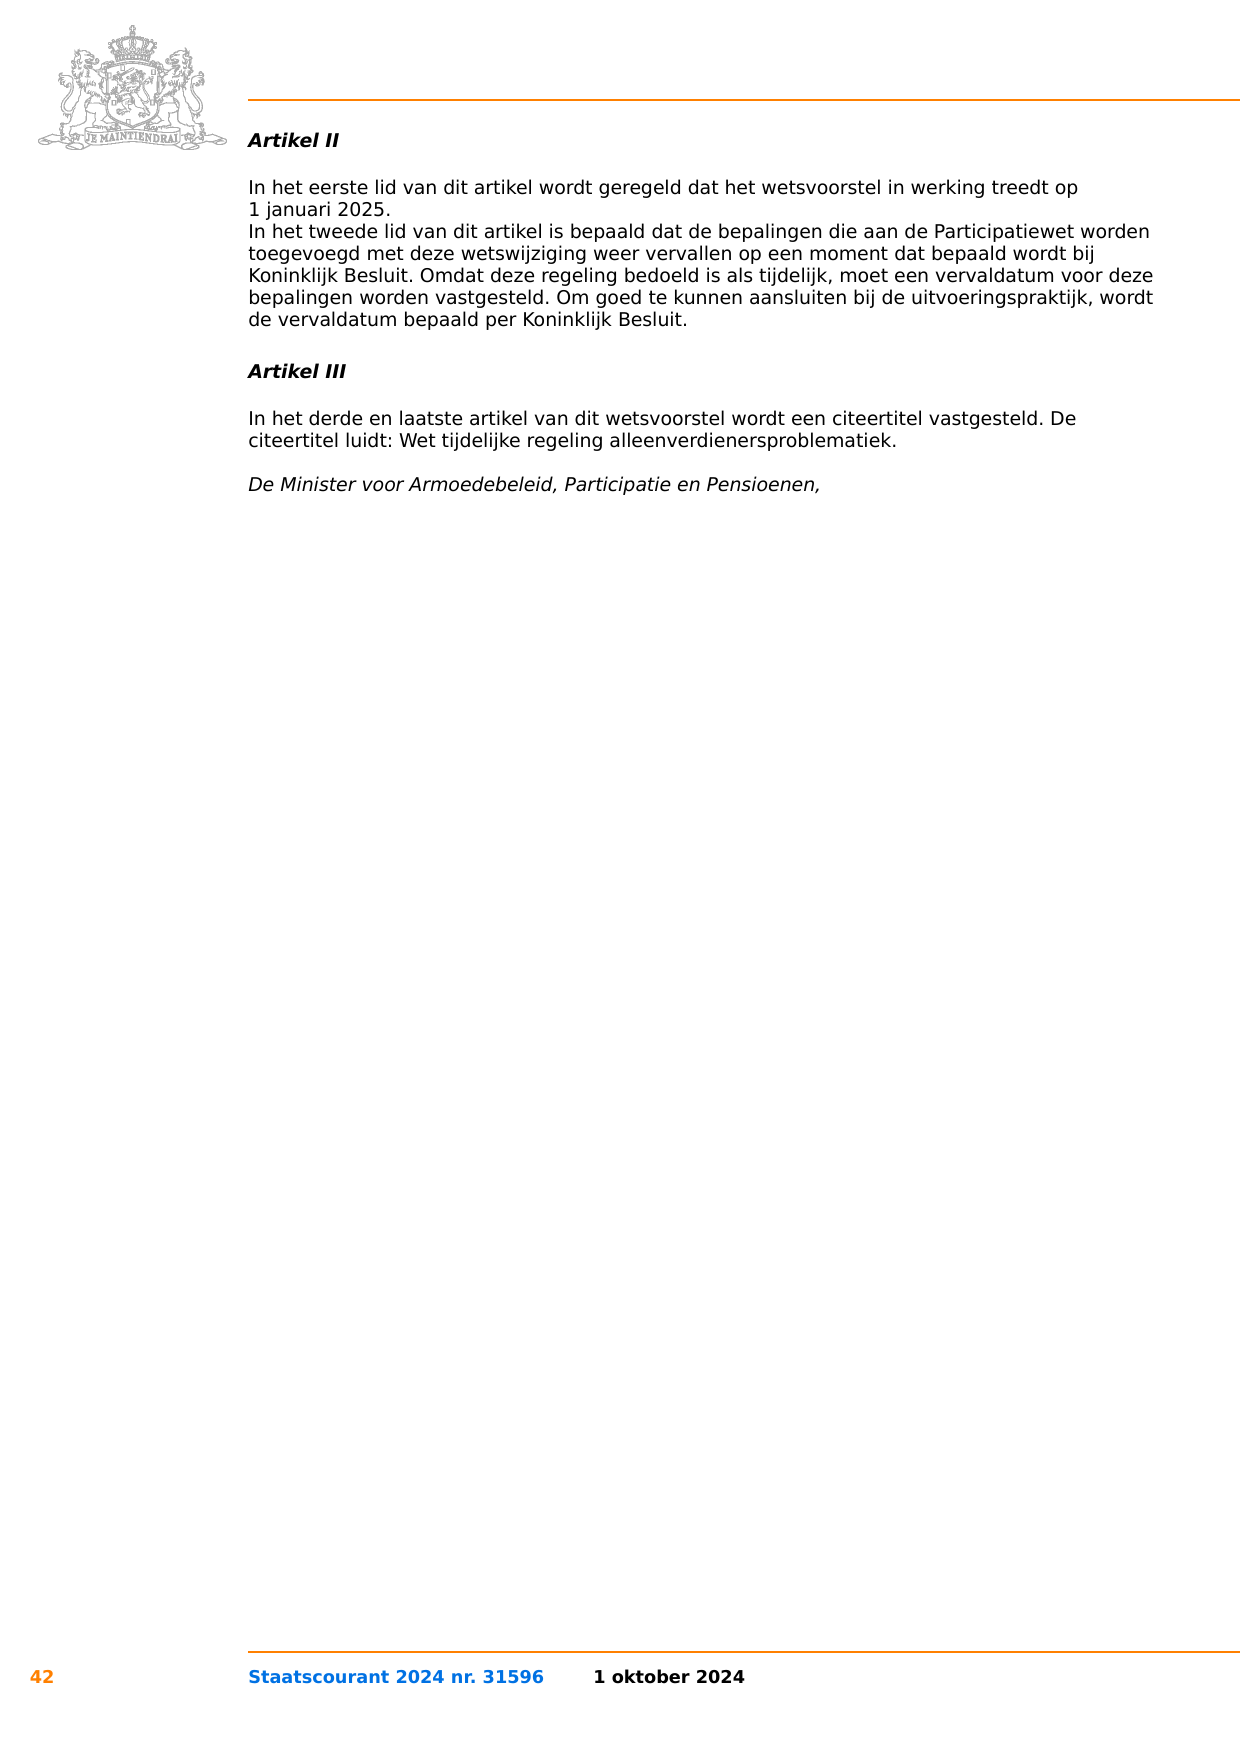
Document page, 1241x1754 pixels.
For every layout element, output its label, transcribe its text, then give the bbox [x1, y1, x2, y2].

subtitle Artikel III [248, 361, 1163, 383]
text In het derde en laatste artikel van dit wetsvoorstel wordt een citeertitel vastgesteld. De citeertitel luidt: Wet tijdelijke regeling alleenverdienersproblematiek. [248, 408, 1163, 452]
text In het eerste lid van dit artikel wordt geregeld dat het wetsvoorstel in werking treedt op 1 januari 2025. [248, 177, 1163, 221]
picture [38, 25, 227, 150]
text In het tweede lid van dit artikel is bepaald dat de bepalingen die aan de Participatiewet worden toegevoegd met deze wetswijziging weer vervallen op een moment dat bepaald wordt bij Koninklijk Besluit. Omdat deze regeling bedoeld is als tijdelijk, moet een vervaldatum voor deze bepalingen worden vastgesteld. Om goed te kunnen aansluiten bij de uitvoeringspraktijk, wordt de vervaldatum bepaald per Koninklijk Besluit. [248, 221, 1163, 331]
subtitle Artikel II [248, 130, 1163, 152]
text De Minister voor Armoedebeleid, Participatie en Pensioenen, [248, 473, 1163, 496]
